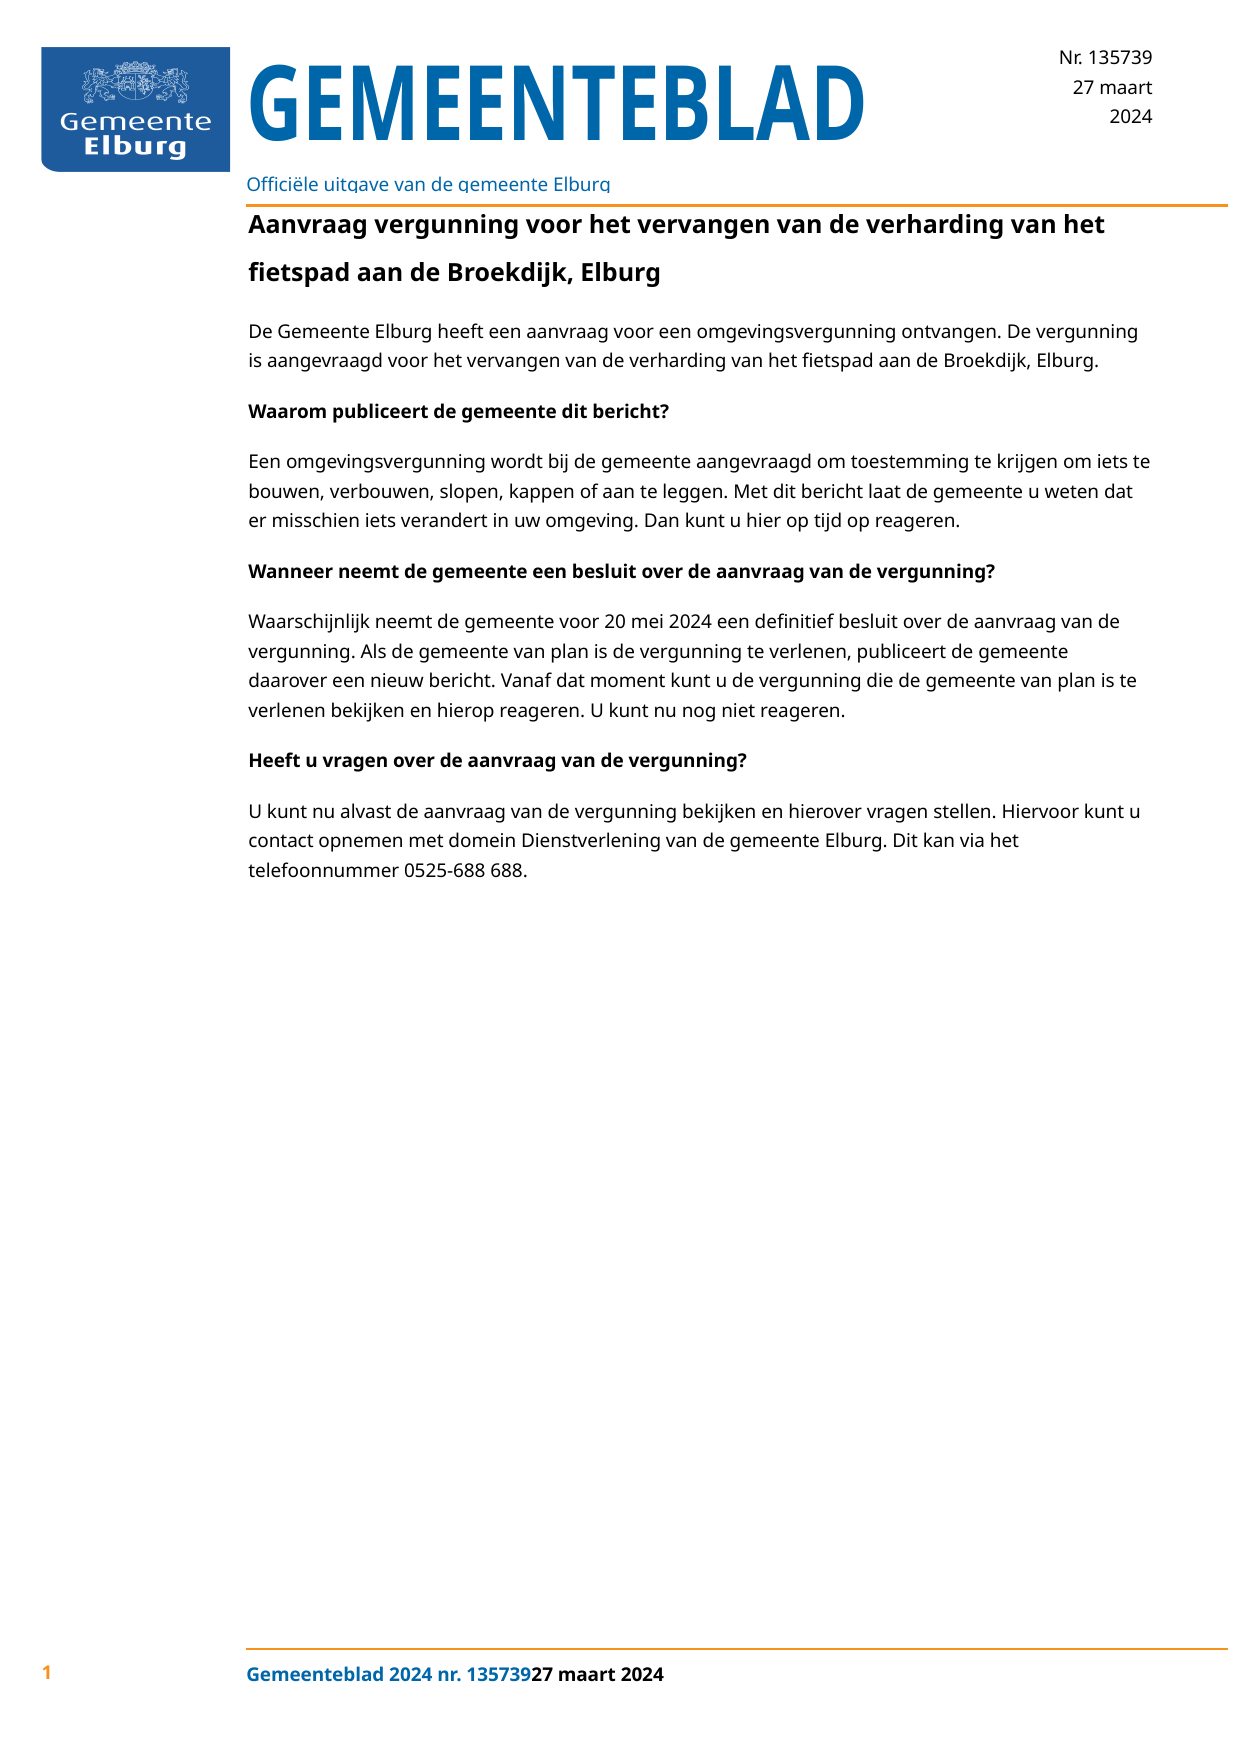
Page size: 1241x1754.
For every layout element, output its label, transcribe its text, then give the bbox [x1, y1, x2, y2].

picture [41, 47, 231, 172]
text Aanvraag vergunning voor het vervangen van de verharding van het fietspad aan de Broekdijk, Elburg [248, 207, 1152, 288]
text Waarom publiceert de gemeente dit bericht? [248, 398, 1152, 424]
text Waarschijnlijk neemt de gemeente voor 20 mei 2024 een definitief besluit over de aanvraag van de vergunning. Als de gemeente van plan is de vergunning te verlenen, publiceert de gemeente daarover een nieuw bericht. Vanaf dat moment kunt u de vergunning die de gemeente van plan is te verlenen bekijken en hierop reageren. U kunt nu nog niet reageren. [248, 608, 1152, 723]
text Heeft u vragen over de aanvraag van de vergunning? [248, 747, 1152, 773]
text De Gemeente Elburg heeft een aanvraag voor een omgevingsvergunning ontvangen. De vergunning is aangevraagd voor het vervangen van de verharding van het fietspad aan de Broekdijk, Elburg. [248, 318, 1152, 373]
text Wanneer neemt de gemeente een besluit over de aanvraag van de vergunning? [248, 558, 1152, 584]
text U kunt nu alvast de aanvraag van de vergunning bekijken en hierover vragen stellen. Hiervoor kunt u contact opnemen met domein Dienstverlening van de gemeente Elburg. Dit kan via het telefoonnummer 0525-688 688. [248, 798, 1152, 883]
text Een omgevingsvergunning wordt bij de gemeente aangevraagd om toestemming te krijgen om iets te bouwen, verbouwen, slopen, kappen of aan te leggen. Met dit bericht laat de gemeente u weten dat er misschien iets verandert in uw omgeving. Dan kunt u hier op tijd op reageren. [248, 448, 1152, 533]
